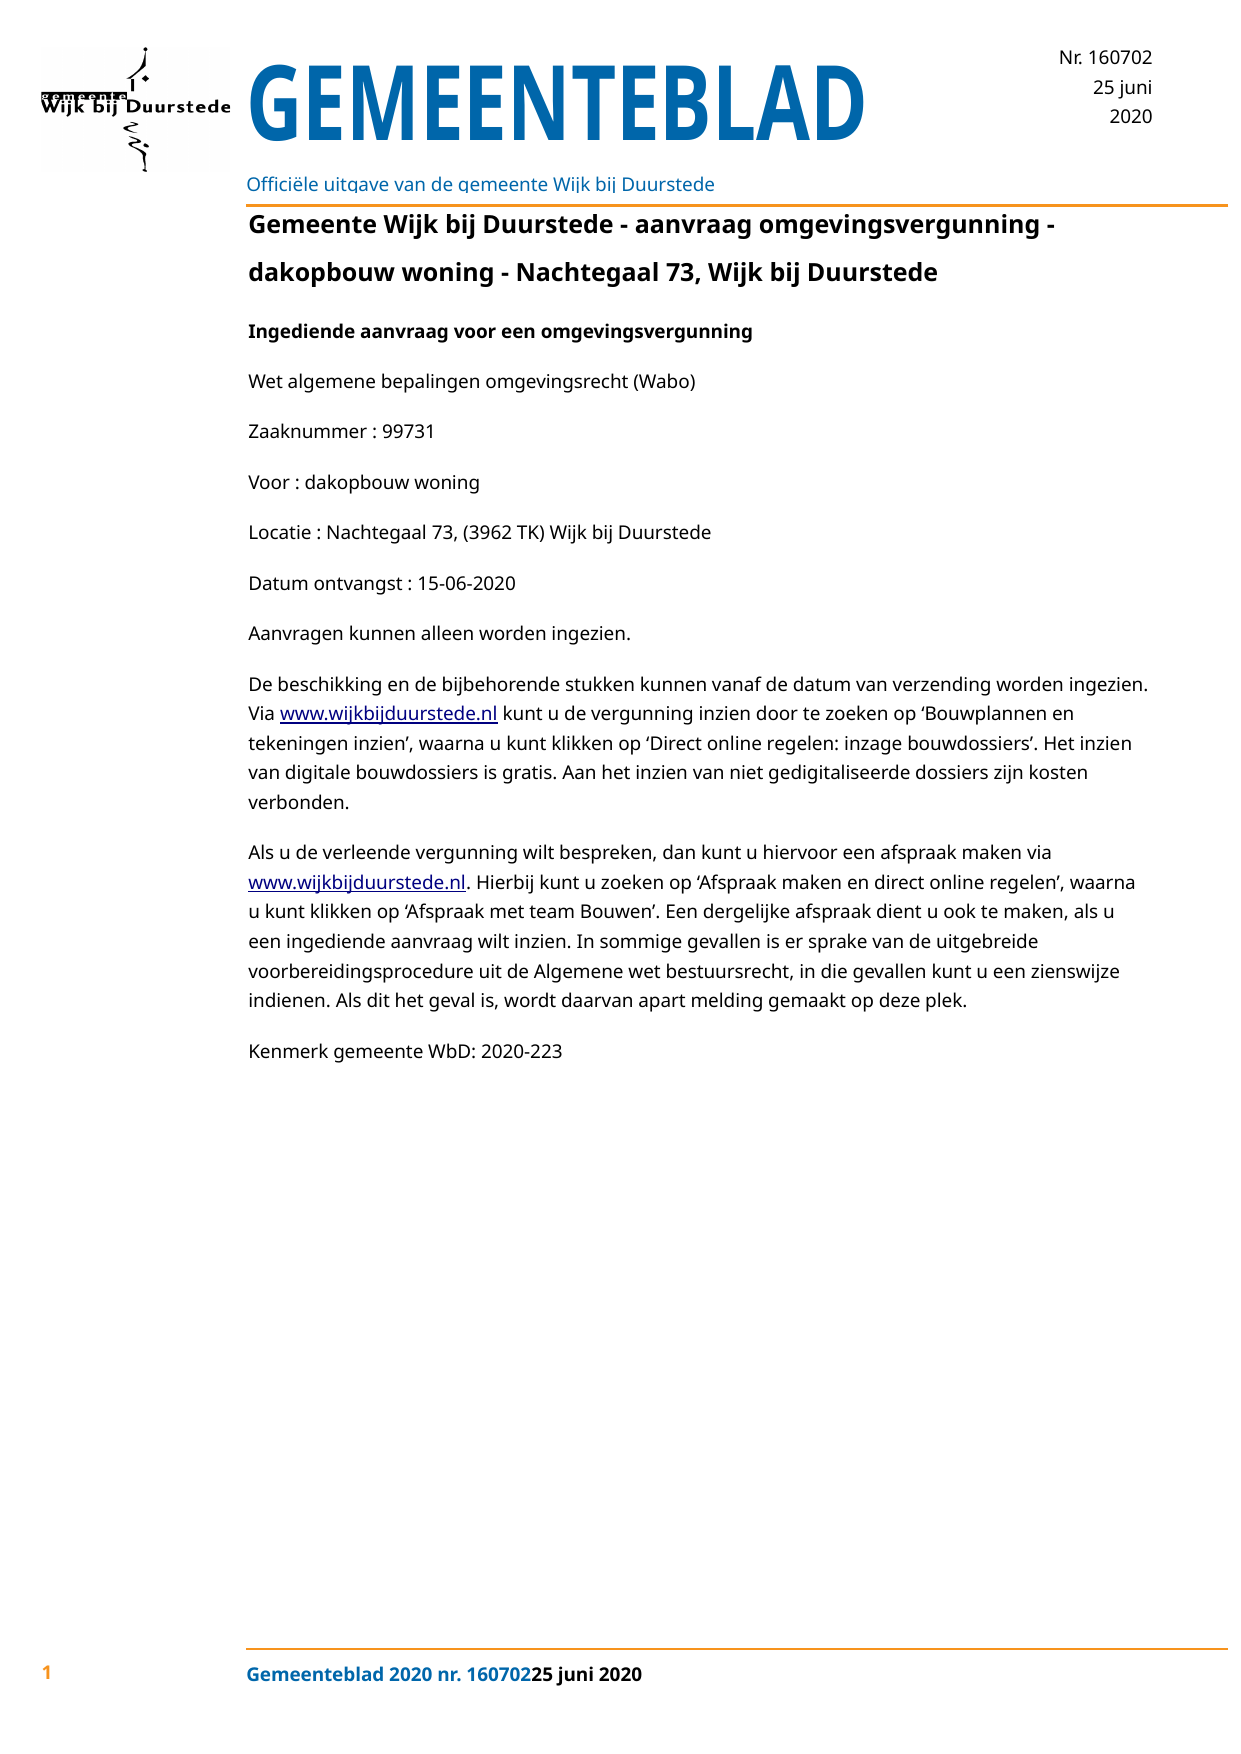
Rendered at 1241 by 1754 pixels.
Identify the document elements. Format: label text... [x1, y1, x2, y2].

text Ingediende aanvraag voor een omgevingsvergunning [248, 318, 1152, 344]
text Aanvragen kunnen alleen worden ingezien. [248, 620, 1152, 646]
text Locatie : Nachtegaal 73, (3962 TK) Wijk bij Duurstede [248, 519, 1152, 545]
text Als u de verleende vergunning wilt bespreken, dan kunt u hiervoor een afspraak maken via www.wijkbijduurstede.nl. Hierbij kunt u zoeken op ‘Afspraak maken en direct online regelen’, waarna u kunt klikken op ‘Afspraak met team Bouwen’. Een dergelijke afspraak dient u ook te maken, als u een ingediende aanvraag wilt inzien. In sommige gevallen is er sprake van de uitgebreide voorbereidingsprocedure uit de Algemene wet bestuursrecht, in die gevallen kunt u een zienswijze indienen. Als dit het geval is, wordt daarvan apart melding gemaakt op deze plek. [248, 839, 1152, 1013]
text Datum ontvangst : 15-06-2020 [248, 570, 1152, 596]
text Kenmerk gemeente WbD: 2020-223 [248, 1038, 1152, 1064]
text Voor : dakopbouw woning [248, 469, 1152, 495]
text Gemeente Wijk bij Duurstede - aanvraag omgevingsvergunning - dakopbouw woning - Nachtegaal 73, Wijk bij Duurstede [248, 207, 1152, 288]
text Zaaknummer : 99731 [248, 419, 1152, 444]
text Wet algemene bepalingen omgevingsrecht (Wabo) [248, 368, 1152, 394]
text De beschikking en de bijbehorende stukken kunnen vanaf de datum van verzending worden ingezien. Via www.wijkbijduurstede.nl kunt u de vergunning inzien door te zoeken op ‘Bouwplannen en tekeningen inzien’, waarna u kunt klikken op ‘Direct online regelen: inzage bouwdossiers’. Het inzien van digitale bouwdossiers is gratis. Aan het inzien van niet gedigitaliseerde dossiers zijn kosten verbonden. [248, 671, 1152, 815]
picture [41, 47, 231, 172]
